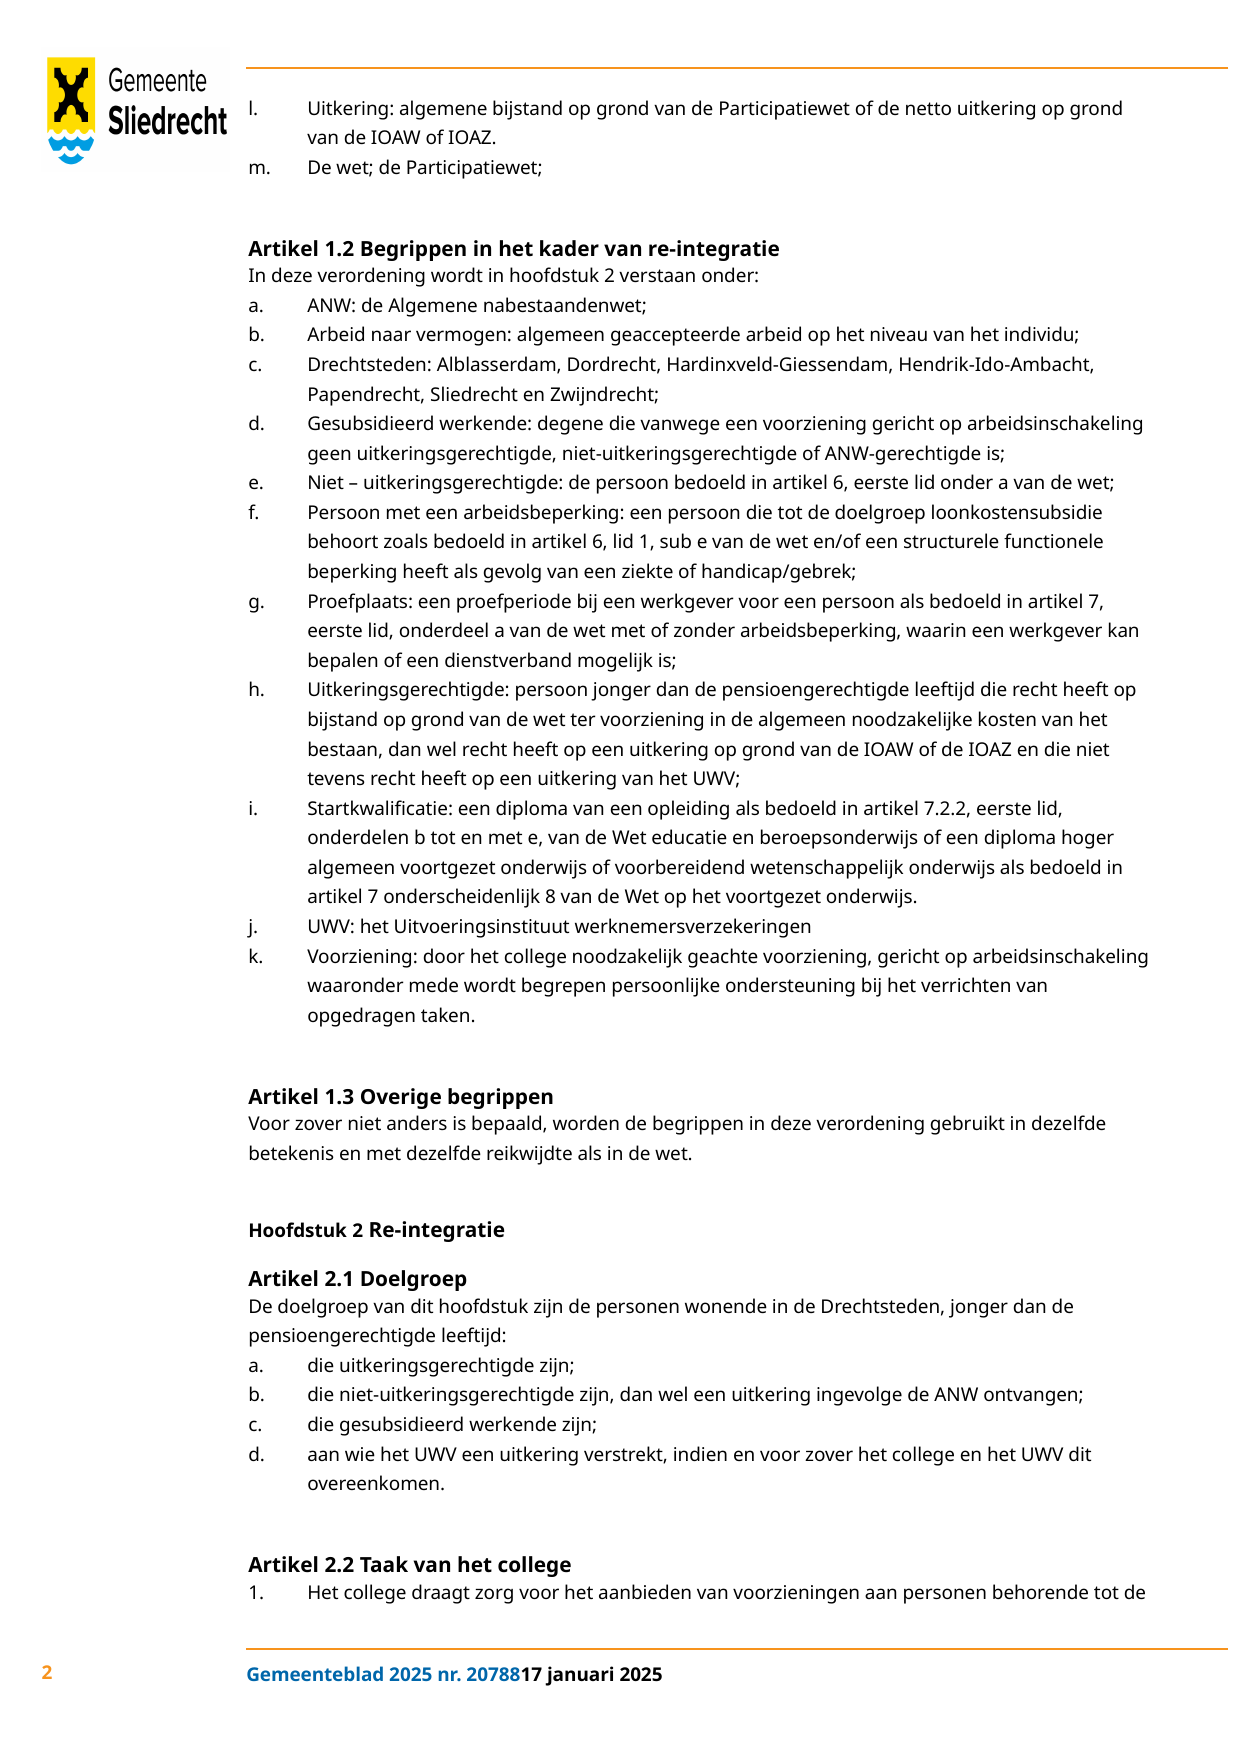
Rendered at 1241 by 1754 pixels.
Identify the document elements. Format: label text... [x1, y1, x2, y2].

text Artikel 1.2 Begrippen in het kader van re-integratie [248, 234, 1152, 262]
list Proefplaats: een proefperiode bij een werkgever voor een persoon als bedoeld in artikel 7, eerste lid, onderdeel a van de wet met of zonder arbeidsbeperking, waarin een werkgever kan bepalen of een dienstverband mogelijk is; [248, 588, 1152, 673]
text In deze verordening wordt in hoofdstuk 2 verstaan onder: [248, 262, 1152, 288]
picture [41, 47, 231, 172]
text Artikel 2.2 Taak van het college [248, 1550, 1152, 1579]
list Drechtsteden: Alblasserdam, Dordrecht, Hardinxveld-Giessendam, Hendrik-Ido-Ambacht, Papendrecht, Sliedrecht en Zwijndrecht; [248, 351, 1152, 406]
list De wet; de Participatiewet; [248, 154, 1152, 180]
list Startkwalificatie: een diploma van een opleiding als bedoeld in artikel 7.2.2, eerste lid, onderdelen b tot en met e, van de Wet educatie en beroepsonderwijs of een diploma hoger algemeen voortgezet onderwijs of voorbereidend wetenschappelijk onderwijs als bedoeld in artikel 7 onderscheidenlijk 8 van de Wet op het voortgezet onderwijs. [248, 795, 1152, 909]
list Niet – uitkeringsgerechtigde: de persoon bedoeld in artikel 6, eerste lid onder a van de wet; [248, 469, 1152, 495]
text Artikel 1.3 Overige begrippen [248, 1082, 1152, 1110]
list Het college draagt zorg voor het aanbieden van voorzieningen aan personen behorende tot de [248, 1579, 1152, 1604]
text Hoofdstuk 2 Re-integratie [248, 1215, 1152, 1244]
list Voorziening: door het college noodzakelijk geachte voorziening, gericht op arbeidsinschakeling waaronder mede wordt begrepen persoonlijke ondersteuning bij het verrichten van opgedragen taken. [248, 943, 1152, 1028]
text Voor zover niet anders is bepaald, worden de begrippen in deze verordening gebruikt in dezelfde betekenis en met dezelfde reikwijdte als in de wet. [248, 1110, 1152, 1166]
list aan wie het UWV een uitkering verstrekt, indien en voor zover het college en het UWV dit overeenkomen. [248, 1441, 1152, 1496]
list UWV: het Uitvoeringsinstituut werknemersverzekeringen [248, 913, 1152, 939]
list die niet-uitkeringsgerechtigde zijn, dan wel een uitkering ingevolge de ANW ontvangen; [248, 1382, 1152, 1407]
text Artikel 2.1 Doelgroep [248, 1264, 1152, 1293]
list Uitkeringsgerechtigde: persoon jonger dan de pensioengerechtigde leeftijd die recht heeft op bijstand op grond van de wet ter voorziening in de algemeen noodzakelijke kosten van het bestaan, dan wel recht heeft op een uitkering op grond van de IOAW of de IOAZ en die niet tevens recht heeft op een uitkering van het UWV; [248, 677, 1152, 791]
list ANW: de Algemene nabestaandenwet; [248, 292, 1152, 318]
list Arbeid naar vermogen: algemeen geaccepteerde arbeid op het niveau van het individu; [248, 322, 1152, 347]
list Gesubsidieerd werkende: degene die vanwege een voorziening gericht op arbeidsinschakeling geen uitkeringsgerechtigde, niet-uitkeringsgerechtigde of ANW-gerechtigde is; [248, 410, 1152, 466]
list die gesubsidieerd werkende zijn; [248, 1411, 1152, 1437]
text De doelgroep van dit hoofdstuk zijn de personen wonende in de Drechtsteden, jonger dan de pensioengerechtigde leeftijd: [248, 1293, 1152, 1348]
list Uitkering: algemene bijstand op grond van de Participatiewet of de netto uitkering op grond van de IOAW of IOAZ. [248, 95, 1152, 150]
list die uitkeringsgerechtigde zijn; [248, 1352, 1152, 1378]
list Persoon met een arbeidsbeperking: een persoon die tot de doelgroep loonkostensubsidie behoort zoals bedoeld in artikel 6, lid 1, sub e van de wet en/of een structurele functionele beperking heeft als gevolg van een ziekte of handicap/gebrek; [248, 499, 1152, 584]
